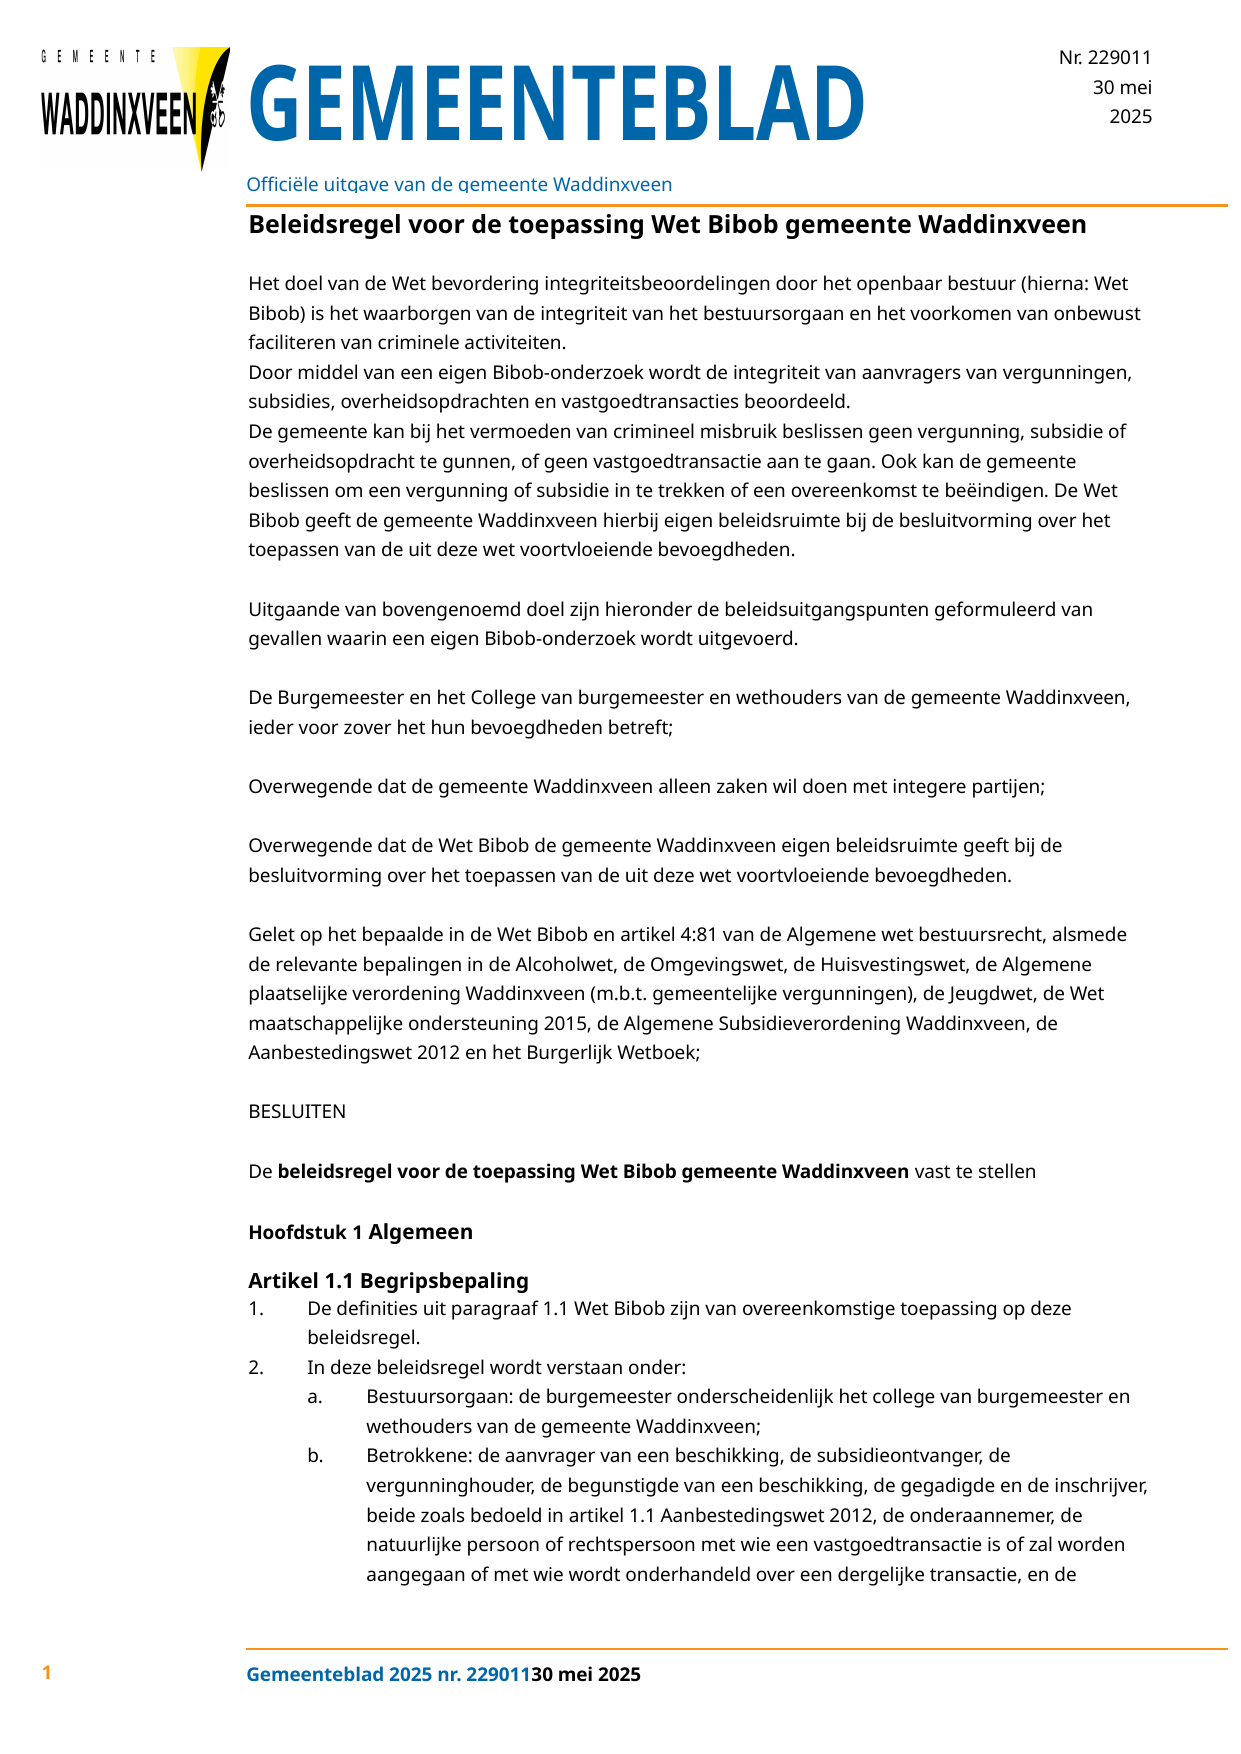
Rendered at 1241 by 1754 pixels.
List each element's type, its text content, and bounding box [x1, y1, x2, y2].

list De definities uit paragraaf 1.1 Wet Bibob zijn van overeenkomstige toepassing op deze beleidsregel. [248, 1295, 1152, 1350]
text Overwegende dat de Wet Bibob de gemeente Waddinxveen eigen beleidsruimte geeft bij de besluitvorming over het toepassen van de uit deze wet voortvloeiende bevoegdheden. [248, 832, 1152, 888]
text De Burgemeester en het College van burgemeester en wethouders van de gemeente Waddinxveen, ieder voor zover het hun bevoegdheden betreft; [248, 684, 1152, 740]
text Beleidsregel voor de toepassing Wet Bibob gemeente Waddinxveen [248, 207, 1152, 241]
text Gelet op het bepaalde in de Wet Bibob en artikel 4:81 van de Algemene wet bestuursrecht, alsmede de relevante bepalingen in de Alcoholwet, de Omgevingswet, de Huisvestingswet, de Algemene plaatselijke verordening Waddinxveen (m.b.t. gemeentelijke vergunningen), de Jeugdwet, de Wet maatschappelijke ondersteuning 2015, de Algemene Subsidieverordening Waddinxveen, de Aanbestedingswet 2012 en het Burgerlijk Wetboek; [248, 921, 1152, 1065]
text Artikel 1.1 Begripsbepaling [248, 1266, 1152, 1295]
text Hoofdstuk 1 Algemeen [248, 1217, 1152, 1245]
list Betrokkene: de aanvrager van een beschikking, de subsidieontvanger, de vergunninghouder, de begunstigde van een beschikking, de gegadigde en de inschrijver, beide zoals bedoeld in artikel 1.1 Aanbestedingswet 2012, de onderaannemer, de natuurlijke persoon of rechtspersoon met wie een vastgoedtransactie is of zal worden aangegaan of met wie wordt onderhandeld over een dergelijke transactie, en de [307, 1443, 1152, 1587]
text BESLUITEN [248, 1099, 1152, 1124]
text Overwegende dat de gemeente Waddinxveen alleen zaken wil doen met integere partijen; [248, 773, 1152, 799]
text Het doel van de Wet bevordering integriteitsbeoordelingen door het openbaar bestuur (hierna: Wet Bibob) is het waarborgen van de integriteit van het bestuursorgaan en het voorkomen van onbewust faciliteren van criminele activiteiten. [248, 270, 1152, 355]
text Uitgaande van bovengenoemd doel zijn hieronder de beleidsuitgangspunten geformuleerd van gevallen waarin een eigen Bibob-onderzoek wordt uitgevoerd. [248, 596, 1152, 651]
text Door middel van een eigen Bibob-onderzoek wordt de integriteit van aanvragers van vergunningen, subsidies, overheidsopdrachten en vastgoedtransacties beoordeeld. [248, 359, 1152, 414]
text De beleidsregel voor de toepassing Wet Bibob gemeente Waddinxveen vast te stellen [248, 1158, 1152, 1183]
list In deze beleidsregel wordt verstaan onder: [248, 1354, 1152, 1379]
picture [41, 47, 231, 172]
text De gemeente kan bij het vermoeden van crimineel misbruik beslissen geen vergunning, subsidie of overheidsopdracht te gunnen, of geen vastgoedtransactie aan te gaan. Ook kan de gemeente beslissen om een vergunning of subsidie in te trekken of een overeenkomst te beëindigen. De Wet Bibob geeft de gemeente Waddinxveen hierbij eigen beleidsruimte bij de besluitvorming over het toepassen van de uit deze wet voortvloeiende bevoegdheden. [248, 418, 1152, 562]
list Bestuursorgaan: de burgemeester onderscheidenlijk het college van burgemeester en wethouders van de gemeente Waddinxveen; [307, 1383, 1152, 1439]
